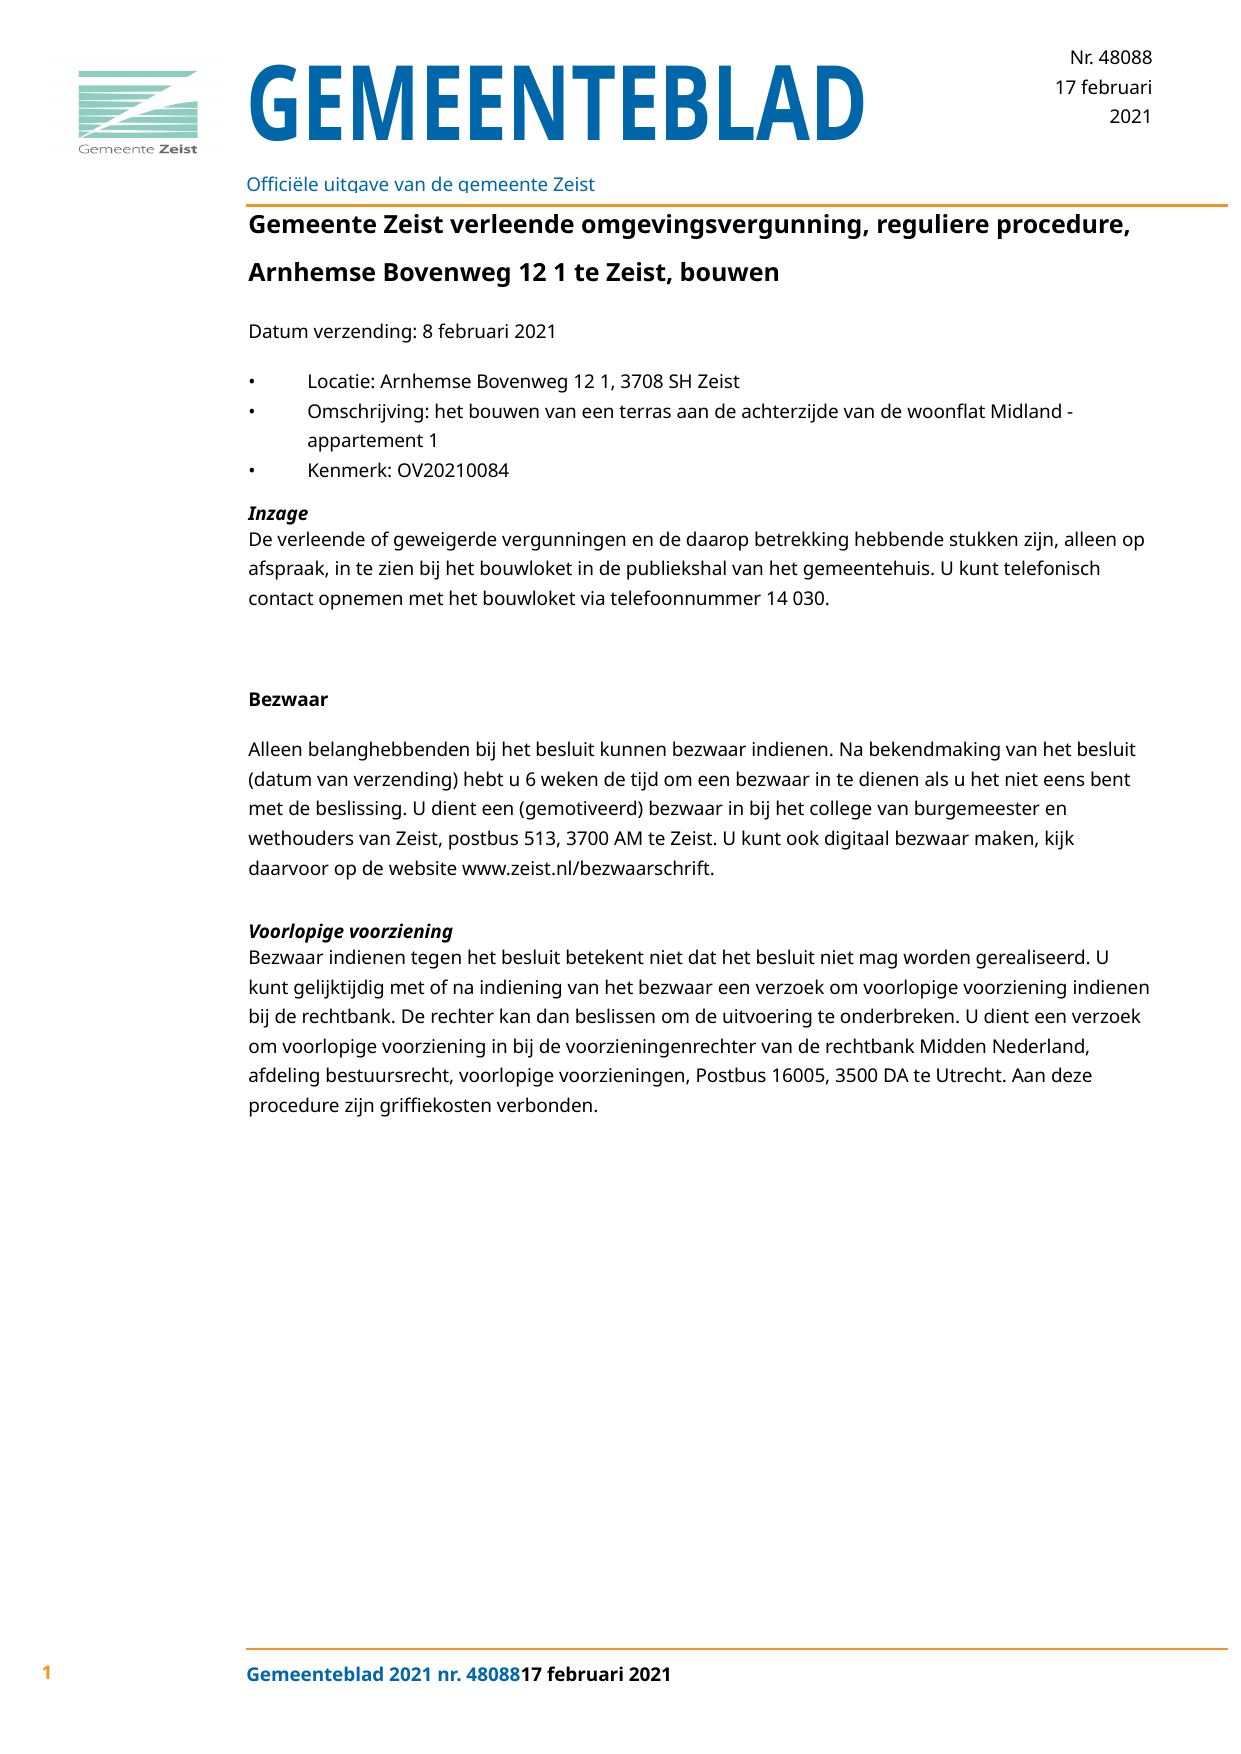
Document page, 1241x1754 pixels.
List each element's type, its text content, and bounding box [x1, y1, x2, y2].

text Alleen belanghebbenden bij het besluit kunnen bezwaar indienen. Na bekendmaking van het besluit (datum van verzending) hebt u 6 weken de tijd om een bezwaar in te dienen als u het niet eens bent met de beslissing. U dient een (gemotiveerd) bezwaar in bij het college van burgemeester en wethouders van Zeist, postbus 513, 3700 AM te Zeist. U kunt ook digitaal bezwaar maken, kijk daarvoor op de website www.zeist.nl/bezwaarschrift. [248, 736, 1152, 880]
list Kenmerk: OV20210084 [248, 457, 1152, 483]
text Bezwaar [248, 686, 1152, 712]
text Voorlopige voorziening [248, 919, 1152, 944]
text De verleende of geweigerde vergunningen en de daarop betrekking hebbende stukken zijn, alleen op afspraak, in te zien bij het bouwloket in de publiekshal van het gemeentehuis. U kunt telefonisch contact opnemen met het bouwloket via telefoonnummer 14 030. [248, 526, 1152, 611]
picture [41, 47, 231, 172]
text Datum verzending: 8 februari 2021 [248, 318, 1152, 344]
list Omschrijving: het bouwen van een terras aan de achterzijde van de woonflat Midland - appartement 1 [248, 398, 1152, 453]
list Locatie: Arnhemse Bovenweg 12 1, 3708 SH Zeist [248, 368, 1152, 394]
text Gemeente Zeist verleende omgevingsvergunning, reguliere procedure, Arnhemse Bovenweg 12 1 te Zeist, bouwen [248, 207, 1152, 288]
text Inzage [248, 500, 1152, 526]
text Bezwaar indienen tegen het besluit betekent niet dat het besluit niet mag worden gerealiseerd. U kunt gelijktijdig met of na indiening van het bezwaar een verzoek om voorlopige voorziening indienen bij de rechtbank. De rechter kan dan beslissen om de uitvoering te onderbreken. U dient een verzoek om voorlopige voorziening in bij de voorzieningenrechter van de rechtbank Midden Nederland, afdeling bestuursrecht, voorlopige voorzieningen, Postbus 16005, 3500 DA te Utrecht. Aan deze procedure zijn griffiekosten verbonden. [248, 944, 1152, 1118]
